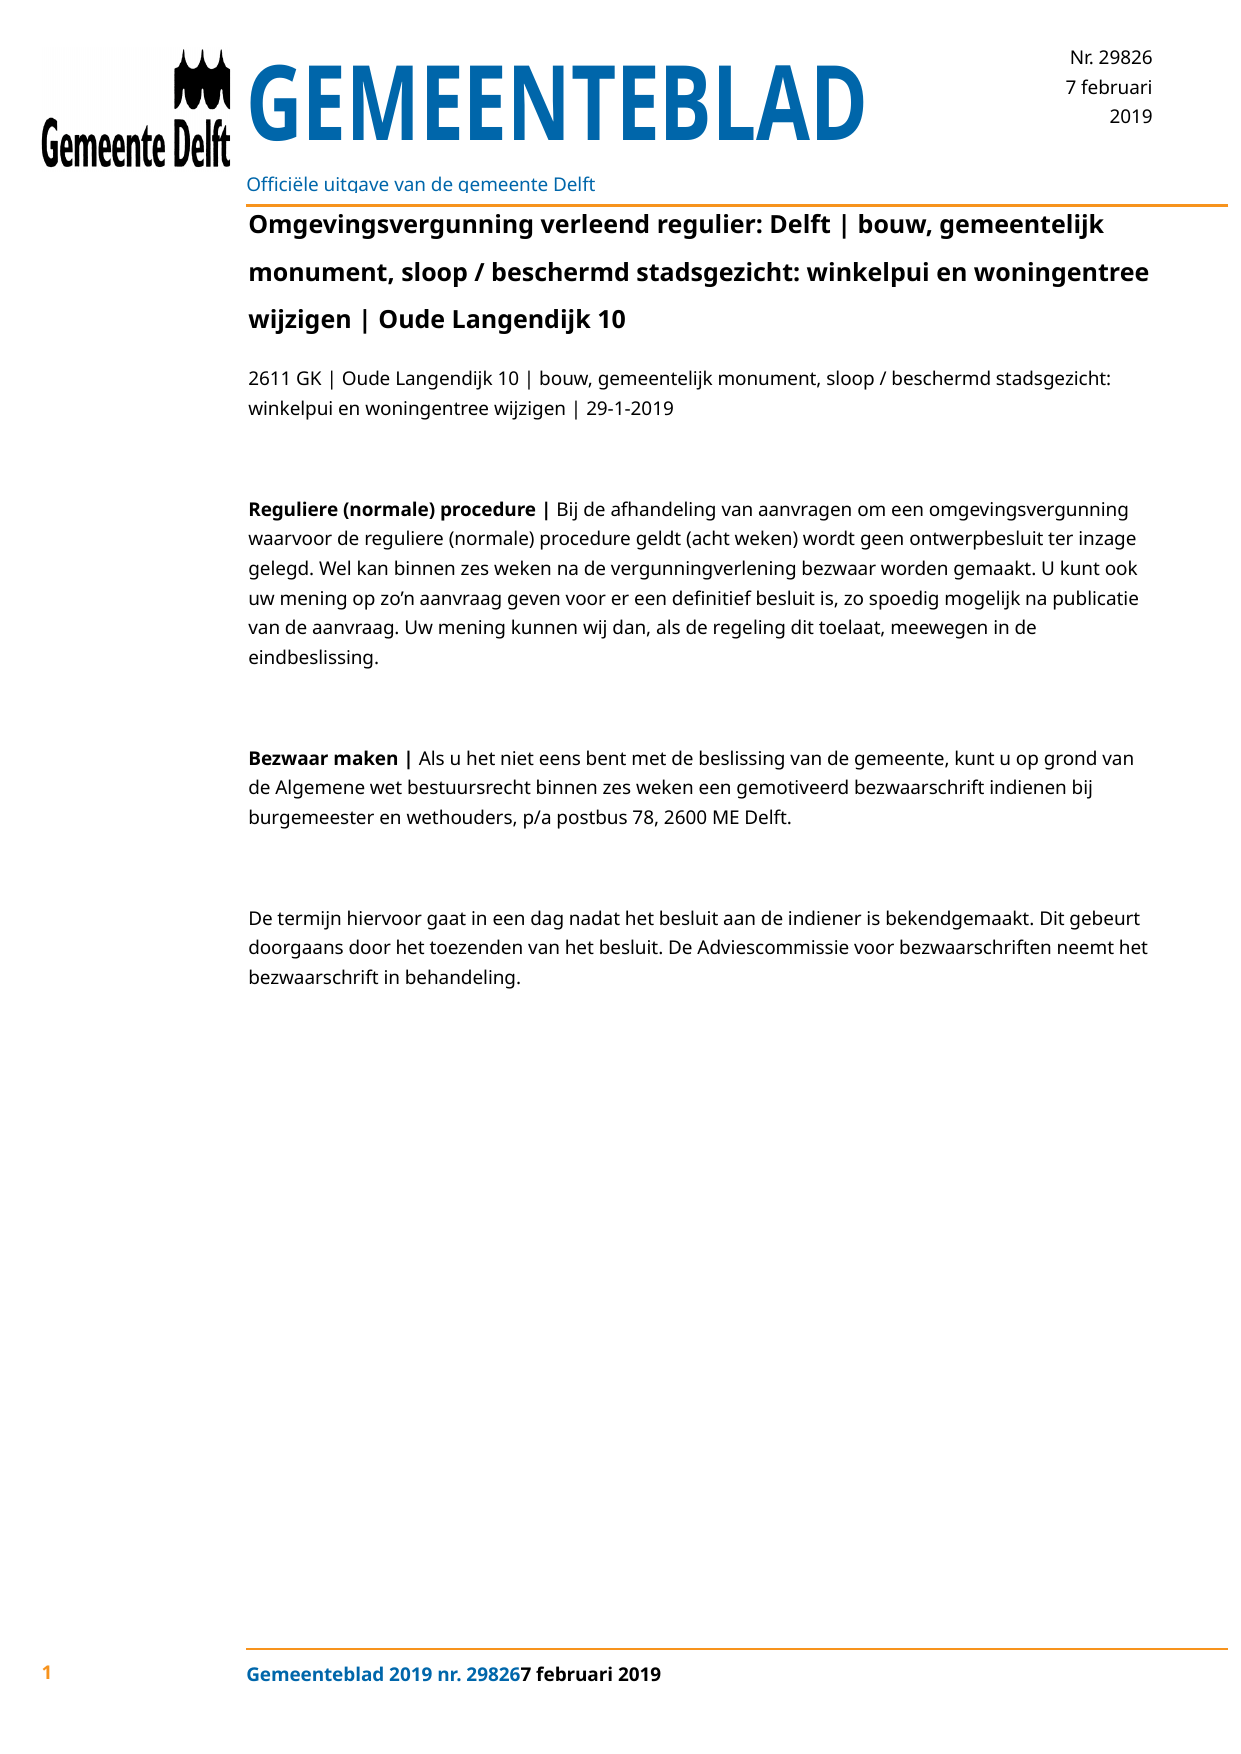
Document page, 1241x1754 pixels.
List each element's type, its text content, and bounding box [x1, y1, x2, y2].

text 2611 GK | Oude Langendijk 10 | bouw, gemeentelijk monument, sloop / beschermd stadsgezicht: winkelpui en woningentree wijzigen | 29-1-2019 [248, 366, 1152, 421]
text Reguliere (normale) procedure | Bij de afhandeling van aanvragen om een omgevingsvergunning waarvoor de reguliere (normale) procedure geldt (acht weken) wordt geen ontwerpbesluit ter inzage gelegd. Wel kan binnen zes weken na de vergunningverlening bezwaar worden gemaakt. U kunt ook uw mening op zo’n aanvraag geven voor er een definitief besluit is, zo spoedig mogelijk na publicatie van de aanvraag. Uw mening kunnen wij dan, als de regeling dit toelaat, meewegen in de eindbeslissing. [248, 496, 1152, 669]
text Omgevingsvergunning verleend regulier: Delft | bouw, gemeentelijk monument, sloop / beschermd stadsgezicht: winkelpui en woningentree wijzigen | Oude Langendijk 10 [248, 207, 1152, 336]
text De termijn hiervoor gaat in een dag nadat het besluit aan de indiener is bekendgemaakt. Dit gebeurt doorgaans door het toezenden van het besluit. De Adviescommissie voor bezwaarschriften neemt het bezwaarschrift in behandeling. [248, 905, 1152, 989]
text Bezwaar maken | Als u het niet eens bent met de beslissing van de gemeente, kunt u op grond van de Algemene wet bestuursrecht binnen zes weken een gemotiveerd bezwaarschrift indienen bij burgemeester en wethouders, p/a postbus 78, 2600 ME Delft. [248, 745, 1152, 829]
picture [41, 47, 231, 172]
